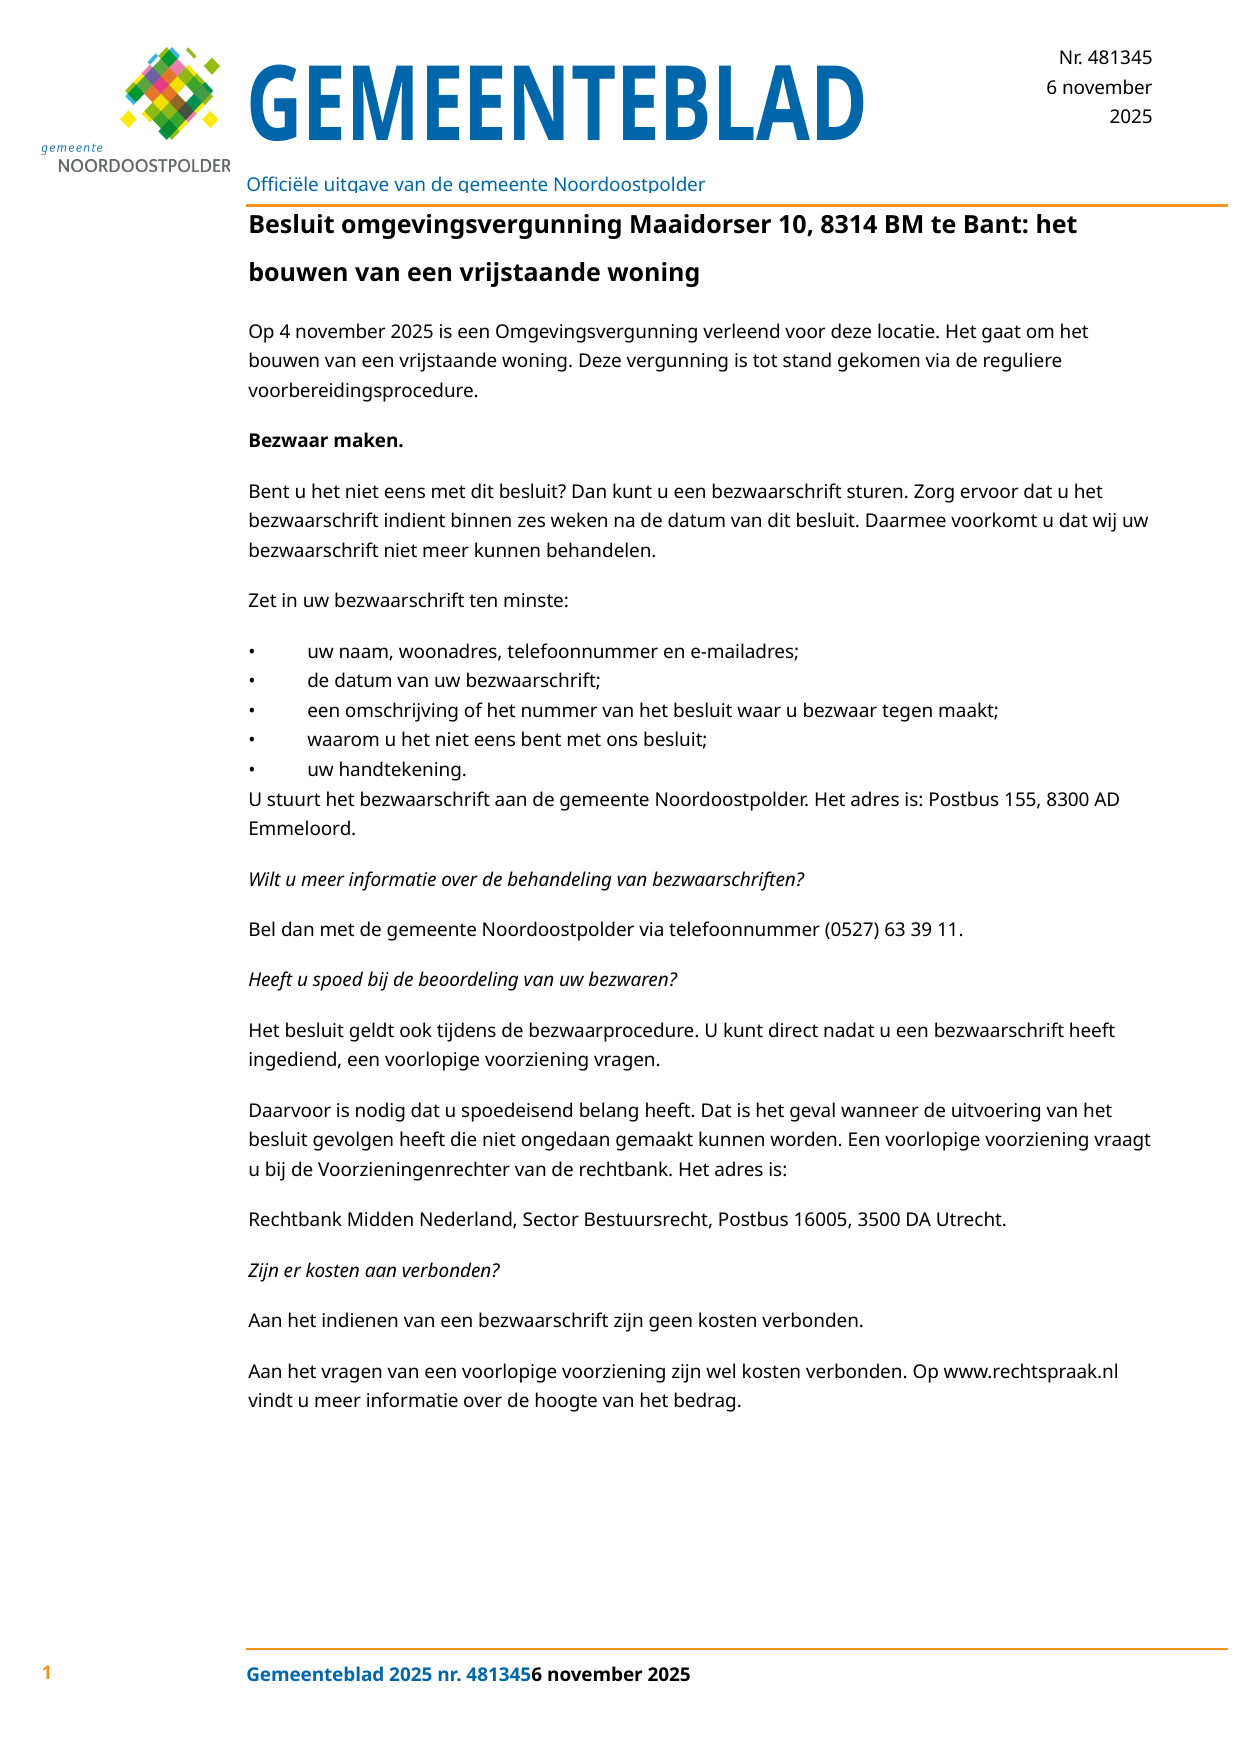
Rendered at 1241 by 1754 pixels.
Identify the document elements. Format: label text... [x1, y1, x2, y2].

text Op 4 november 2025 is een Omgevingsvergunning verleend voor deze locatie. Het gaat om het bouwen van een vrijstaande woning. Deze vergunning is tot stand gekomen via de reguliere voorbereidingsprocedure. [248, 318, 1152, 403]
list waarom u het niet eens bent met ons besluit; [248, 727, 1152, 752]
text Rechtbank Midden Nederland, Sector Bestuursrecht, Postbus 16005, 3500 DA Utrecht. [248, 1207, 1152, 1232]
text U stuurt het bezwaarschrift aan de gemeente Noordoostpolder. Het adres is: Postbus 155, 8300 AD Emmeloord. [248, 786, 1152, 841]
text Bezwaar maken. [248, 427, 1152, 453]
list de datum van uw bezwaarschrift; [248, 667, 1152, 693]
text Bel dan met de gemeente Noordoostpolder via telefoonnummer (0527) 63 39 11. [248, 916, 1152, 942]
picture [41, 47, 231, 172]
text Het besluit geldt ook tijdens de bezwaarprocedure. U kunt direct nadat u een bezwaarschrift heeft ingediend, een voorlopige voorziening vragen. [248, 1017, 1152, 1072]
list uw naam, woonadres, telefoonnummer en e-mailadres; [248, 638, 1152, 664]
text Daarvoor is nodig dat u spoedeisend belang heeft. Dat is het geval wanneer de uitvoering van het besluit gevolgen heeft die niet ongedaan gemaakt kunnen worden. Een voorlopige voorziening vraagt u bij de Voorzieningenrechter van de rechtbank. Het adres is: [248, 1097, 1152, 1182]
text Aan het vragen van een voorlopige voorziening zijn wel kosten verbonden. Op www.rechtspraak.nl vindt u meer informatie over de hoogte van het bedrag. [248, 1358, 1152, 1413]
text Aan het indienen van een bezwaarschrift zijn geen kosten verbonden. [248, 1307, 1152, 1333]
list uw handtekening. [248, 756, 1152, 782]
text Heeft u spoed bij de beoordeling van uw bezwaren? [248, 967, 1152, 992]
text Wilt u meer informatie over de behandeling van bezwaarschriften? [248, 866, 1152, 892]
text Bent u het niet eens met dit besluit? Dan kunt u een bezwaarschrift sturen. Zorg ervoor dat u het bezwaarschrift indient binnen zes weken na de datum van dit besluit. Daarmee voorkomt u dat wij uw bezwaarschrift niet meer kunnen behandelen. [248, 478, 1152, 563]
text Zijn er kosten aan verbonden? [248, 1257, 1152, 1283]
list een omschrijving of het nummer van het besluit waar u bezwaar tegen maakt; [248, 697, 1152, 723]
text Zet in uw bezwaarschrift ten minste: [248, 587, 1152, 613]
text Besluit omgevingsvergunning Maaidorser 10, 8314 BM te Bant: het bouwen van een vrijstaande woning [248, 207, 1152, 288]
